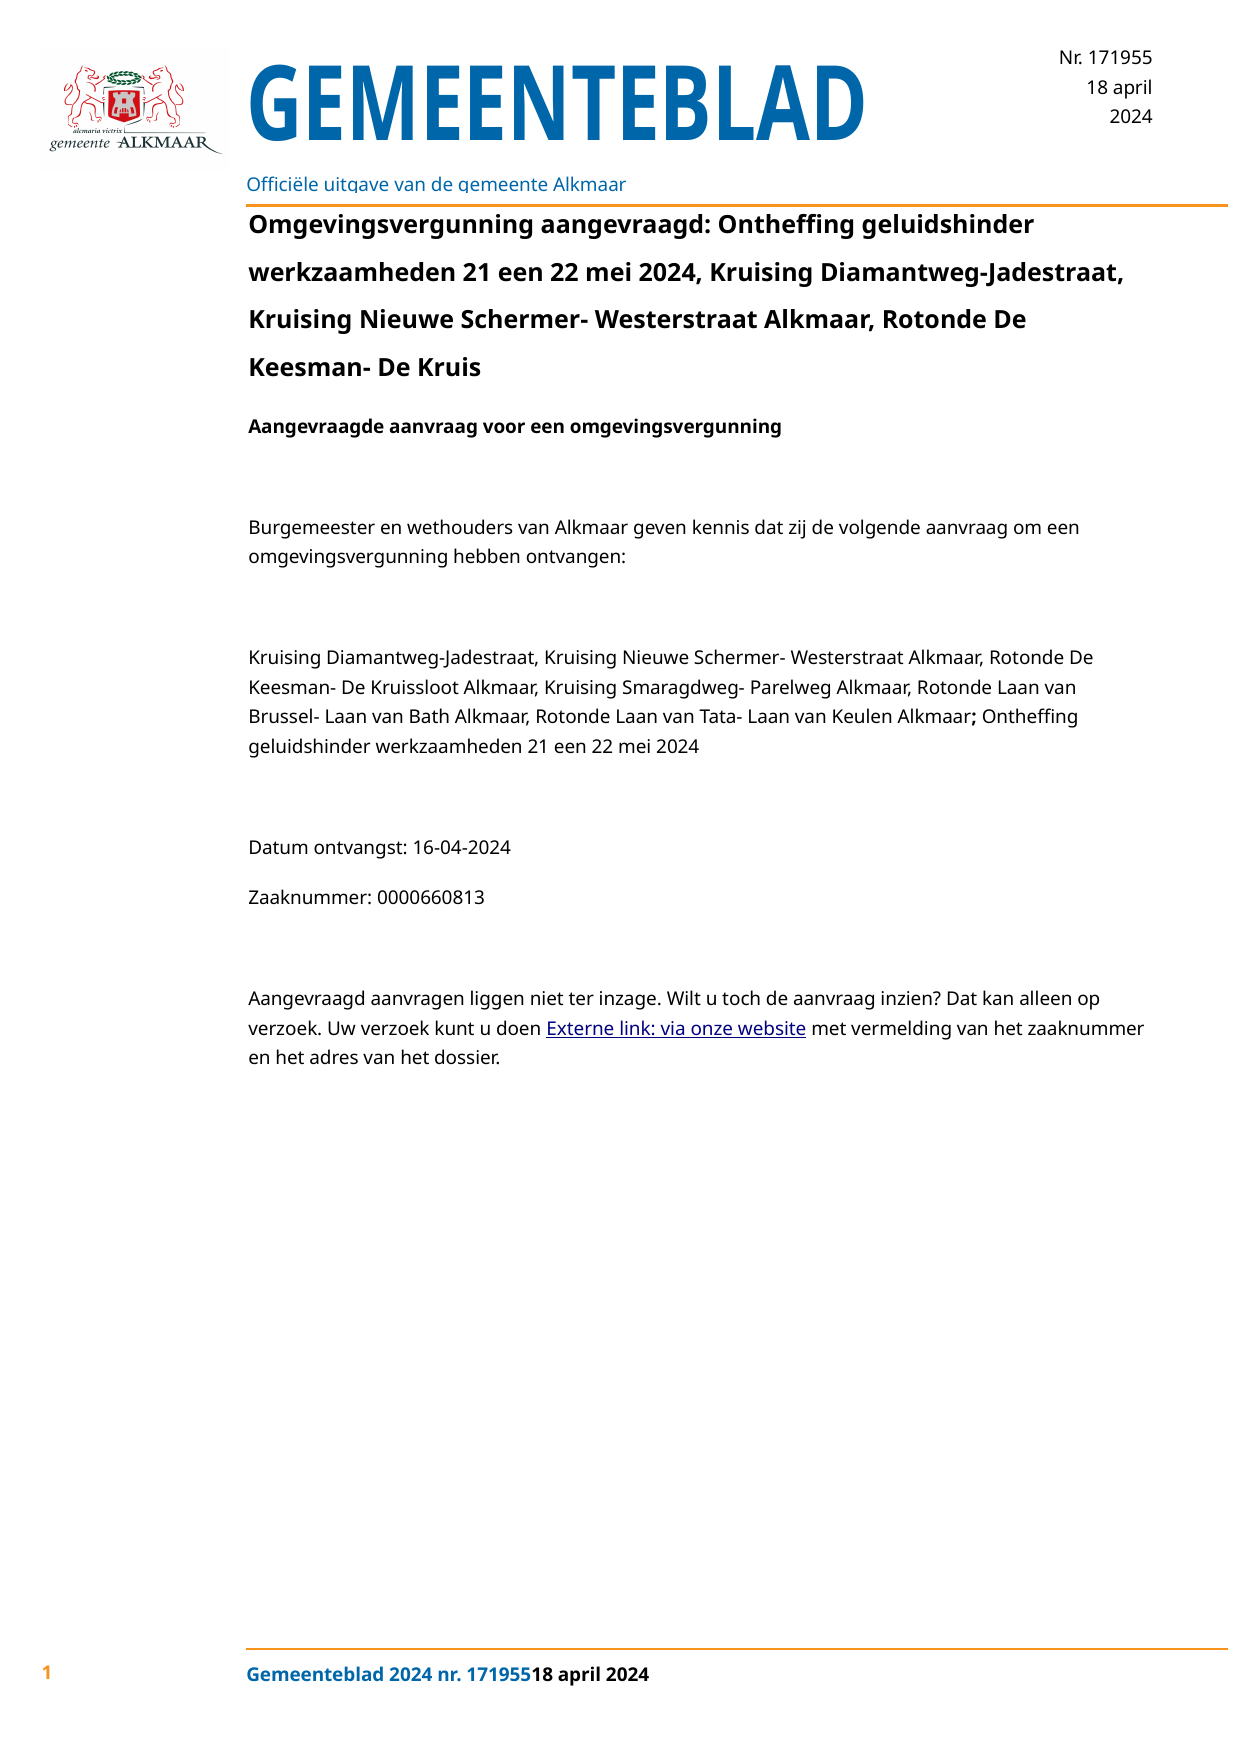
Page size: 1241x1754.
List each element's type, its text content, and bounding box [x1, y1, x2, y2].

text Omgevingsvergunning aangevraagd: Ontheffing geluidshinder werkzaamheden 21 een 22 mei 2024, Kruising Diamantweg-Jadestraat, Kruising Nieuwe Schermer- Westerstraat Alkmaar, Rotonde De Keesman- De Kruis [248, 207, 1152, 384]
picture [41, 47, 231, 172]
text Zaaknummer: 0000660813 [248, 884, 1152, 910]
text Kruising Diamantweg-Jadestraat, Kruising Nieuwe Schermer- Westerstraat Alkmaar, Rotonde De Keesman- De Kruissloot Alkmaar, Kruising Smaragdweg- Parelweg Alkmaar, Rotonde Laan van Brussel- Laan van Bath Alkmaar, Rotonde Laan van Tata- Laan van Keulen Alkmaar; Ontheffing geluidshinder werkzaamheden 21 een 22 mei 2024 [248, 644, 1152, 759]
text Datum ontvangst: 16-04-2024 [248, 834, 1152, 860]
text Burgemeester en wethouders van Alkmaar geven kennis dat zij de volgende aanvraag om een omgevingsvergunning hebben ontvangen: [248, 514, 1152, 569]
text Aangevraagd aanvragen liggen niet ter inzage. Wilt u toch de aanvraag inzien? Dat kan alleen op verzoek. Uw verzoek kunt u doen Externe link: via onze website met vermelding van het zaaknummer en het adres van het dossier. [248, 985, 1152, 1070]
text Aangevraagde aanvraag voor een omgevingsvergunning [248, 413, 1152, 439]
